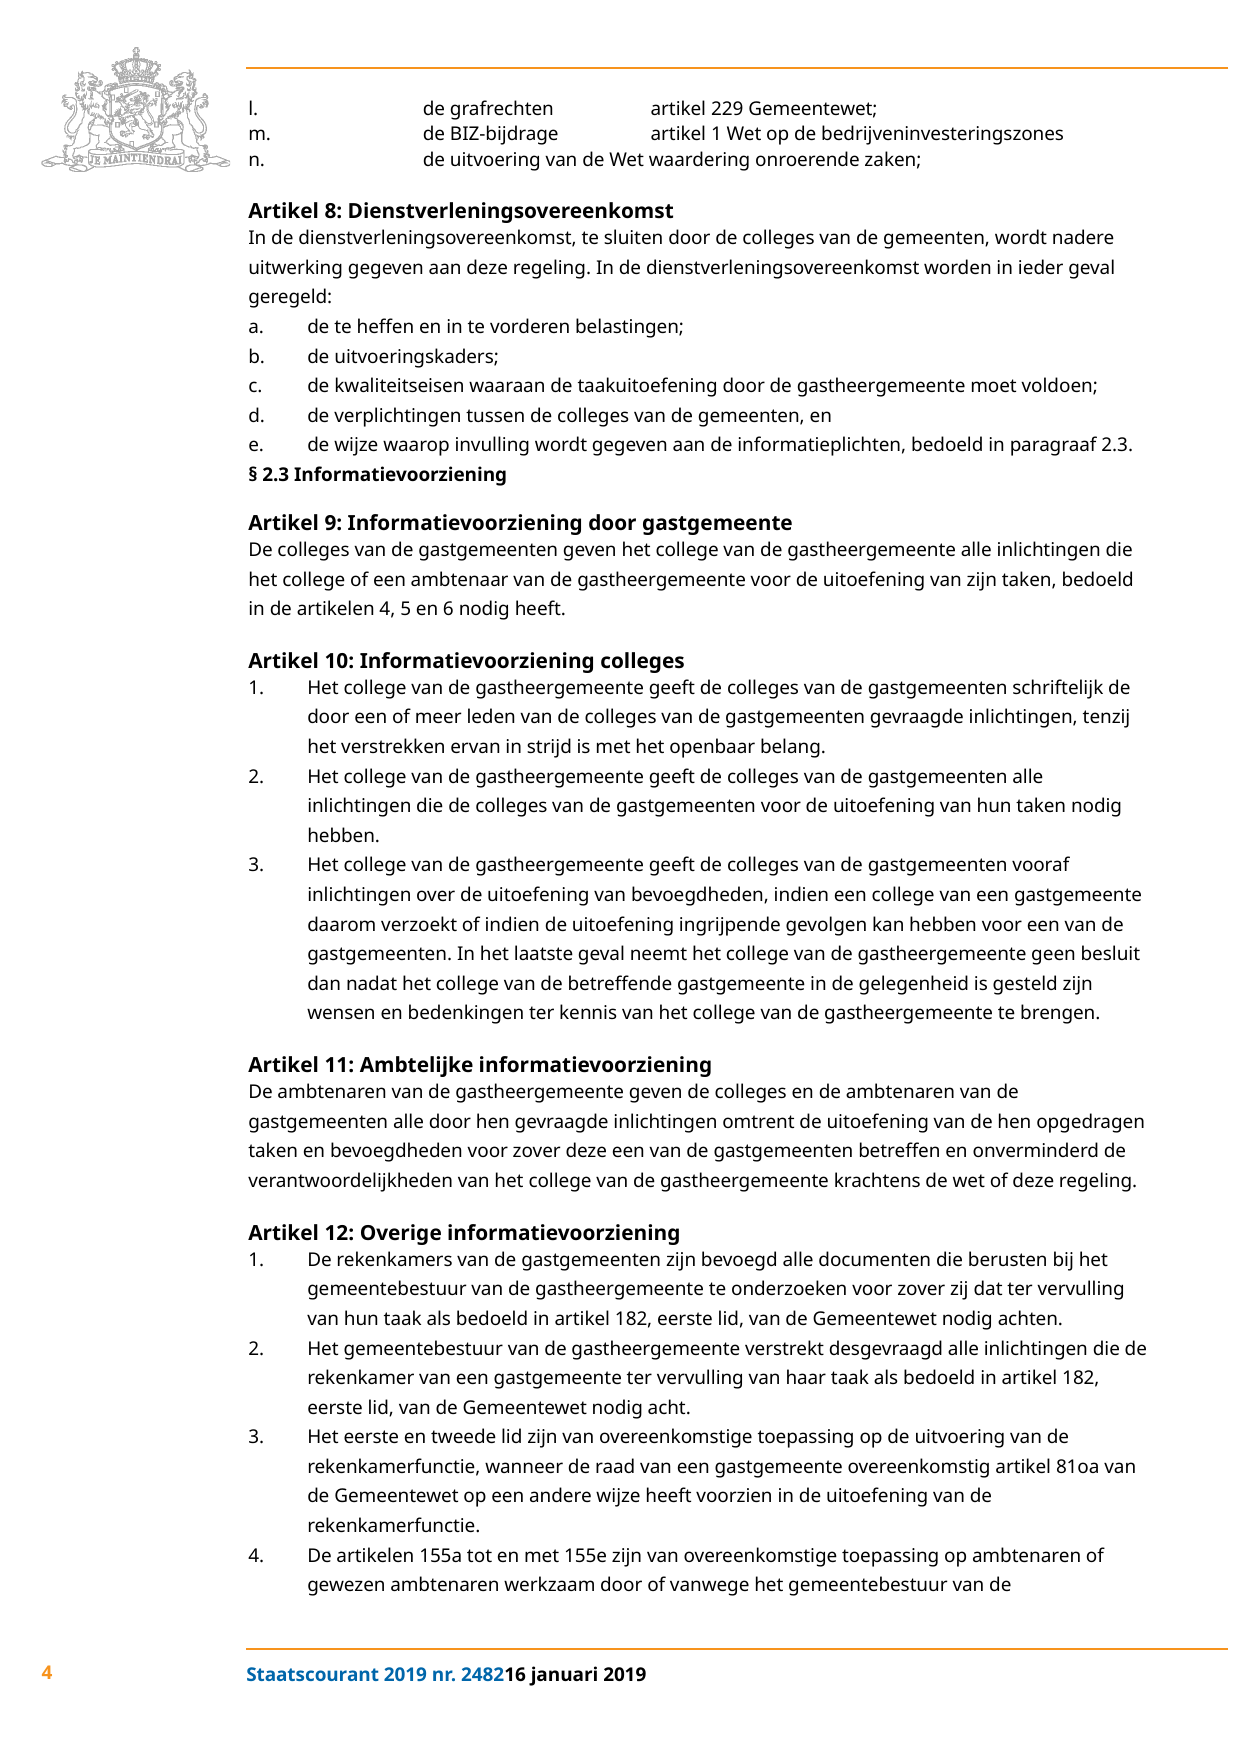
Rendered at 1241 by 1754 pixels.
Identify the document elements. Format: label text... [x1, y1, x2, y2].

text Artikel 11: Ambtelijke informatievoorziening [248, 1050, 1152, 1078]
list Het eerste en tweede lid zijn van overeenkomstige toepassing op de uitvoering van de rekenkamerfunctie, wanneer de raad van een gastgemeente overeenkomstig artikel 81oa van de Gemeentewet op een andere wijze heeft voorzien in de uitoefening van de rekenkamerfunctie. [248, 1423, 1152, 1538]
list de te heffen en in te vorderen belastingen; [248, 313, 1152, 339]
table_cell de uitvoering van de Wet waardering onroerende zaken; [423, 146, 1152, 172]
table_cell de grafrechten [423, 95, 650, 121]
table_cell artikel 229 Gemeentewet; [650, 95, 1152, 121]
list Het college van de gastheergemeente geeft de colleges van de gastgemeenten schriftelijk de door een of meer leden van de colleges van de gastgemeenten gevraagde inlichtingen, tenzij het verstrekken ervan in strijd is met het openbaar belang. [248, 674, 1152, 759]
list de wijze waarop invulling wordt gegeven aan de informatieplichten, bedoeld in paragraaf 2.3. [248, 432, 1152, 457]
list De rekenkamers van de gastgemeenten zijn bevoegd alle documenten die berusten bij het gemeentebestuur van de gastheergemeente te onderzoeken voor zover zij dat ter vervulling van hun taak als bedoeld in artikel 182, eerste lid, van de Gemeentewet nodig achten. [248, 1246, 1152, 1331]
table_cell artikel 1 Wet op de bedrijveninvesteringszones [650, 121, 1152, 146]
list de uitvoeringskaders; [248, 343, 1152, 368]
text § 2.3 Informatievoorziening [248, 461, 1152, 487]
text De ambtenaren van de gastheergemeente geven de colleges en de ambtenaren van de gastgemeenten alle door hen gevraagde inlichtingen omtrent de uitoefening van de hen opgedragen taken en bevoegdheden voor zover deze een van de gastgemeenten betreffen en onverminderd de verantwoordelijkheden van het college van de gastheergemeente krachtens de wet of deze regeling. [248, 1078, 1152, 1193]
text Artikel 10: Informatievoorziening colleges [248, 646, 1152, 674]
text Artikel 8: Dienstverleningsovereenkomst [248, 196, 1152, 224]
table_cell l. [248, 95, 423, 121]
table_cell m. [248, 121, 423, 146]
list Het college van de gastheergemeente geeft de colleges van de gastgemeenten alle inlichtingen die de colleges van de gastgemeenten voor de uitoefening van hun taken nodig hebben. [248, 763, 1152, 848]
list de kwaliteitseisen waaraan de taakuitoefening door de gastheergemeente moet voldoen; [248, 372, 1152, 398]
text Artikel 9: Informatievoorziening door gastgemeente [248, 508, 1152, 536]
text De colleges van de gastgemeenten geven het college van de gastheergemeente alle inlichtingen die het college of een ambtenaar van de gastheergemeente voor de uitoefening van zijn taken, bedoeld in de artikelen 4, 5 en 6 nodig heeft. [248, 536, 1152, 621]
table_cell de BIZ-bijdrage [423, 121, 650, 146]
text In de dienstverleningsovereenkomst, te sluiten door de colleges van de gemeenten, wordt nadere uitwerking gegeven aan deze regeling. In de dienstverleningsovereenkomst worden in ieder geval geregeld: [248, 224, 1152, 309]
picture [41, 47, 231, 172]
list de verplichtingen tussen de colleges van de gemeenten, en [248, 402, 1152, 428]
table_cell n. [248, 146, 423, 172]
list Het college van de gastheergemeente geeft de colleges van de gastgemeenten vooraf inlichtingen over de uitoefening van bevoegdheden, indien een college van een gastgemeente daarom verzoekt of indien de uitoefening ingrijpende gevolgen kan hebben voor een van de gastgemeenten. In het laatste geval neemt het college van de gastheergemeente geen besluit dan nadat het college van de betreffende gastgemeente in de gelegenheid is gesteld zijn wensen en bedenkingen ter kennis van het college van de gastheergemeente te brengen. [248, 852, 1152, 1025]
list De artikelen 155a tot en met 155e zijn van overeenkomstige toepassing op ambtenaren of gewezen ambtenaren werkzaam door of vanwege het gemeentebestuur van de [248, 1542, 1152, 1597]
text Artikel 12: Overige informatievoorziening [248, 1218, 1152, 1246]
list Het gemeentebestuur van de gastheergemeente verstrekt desgevraagd alle inlichtingen die de rekenkamer van een gastgemeente ter vervulling van haar taak als bedoeld in artikel 182, eerste lid, van de Gemeentewet nodig acht. [248, 1335, 1152, 1420]
